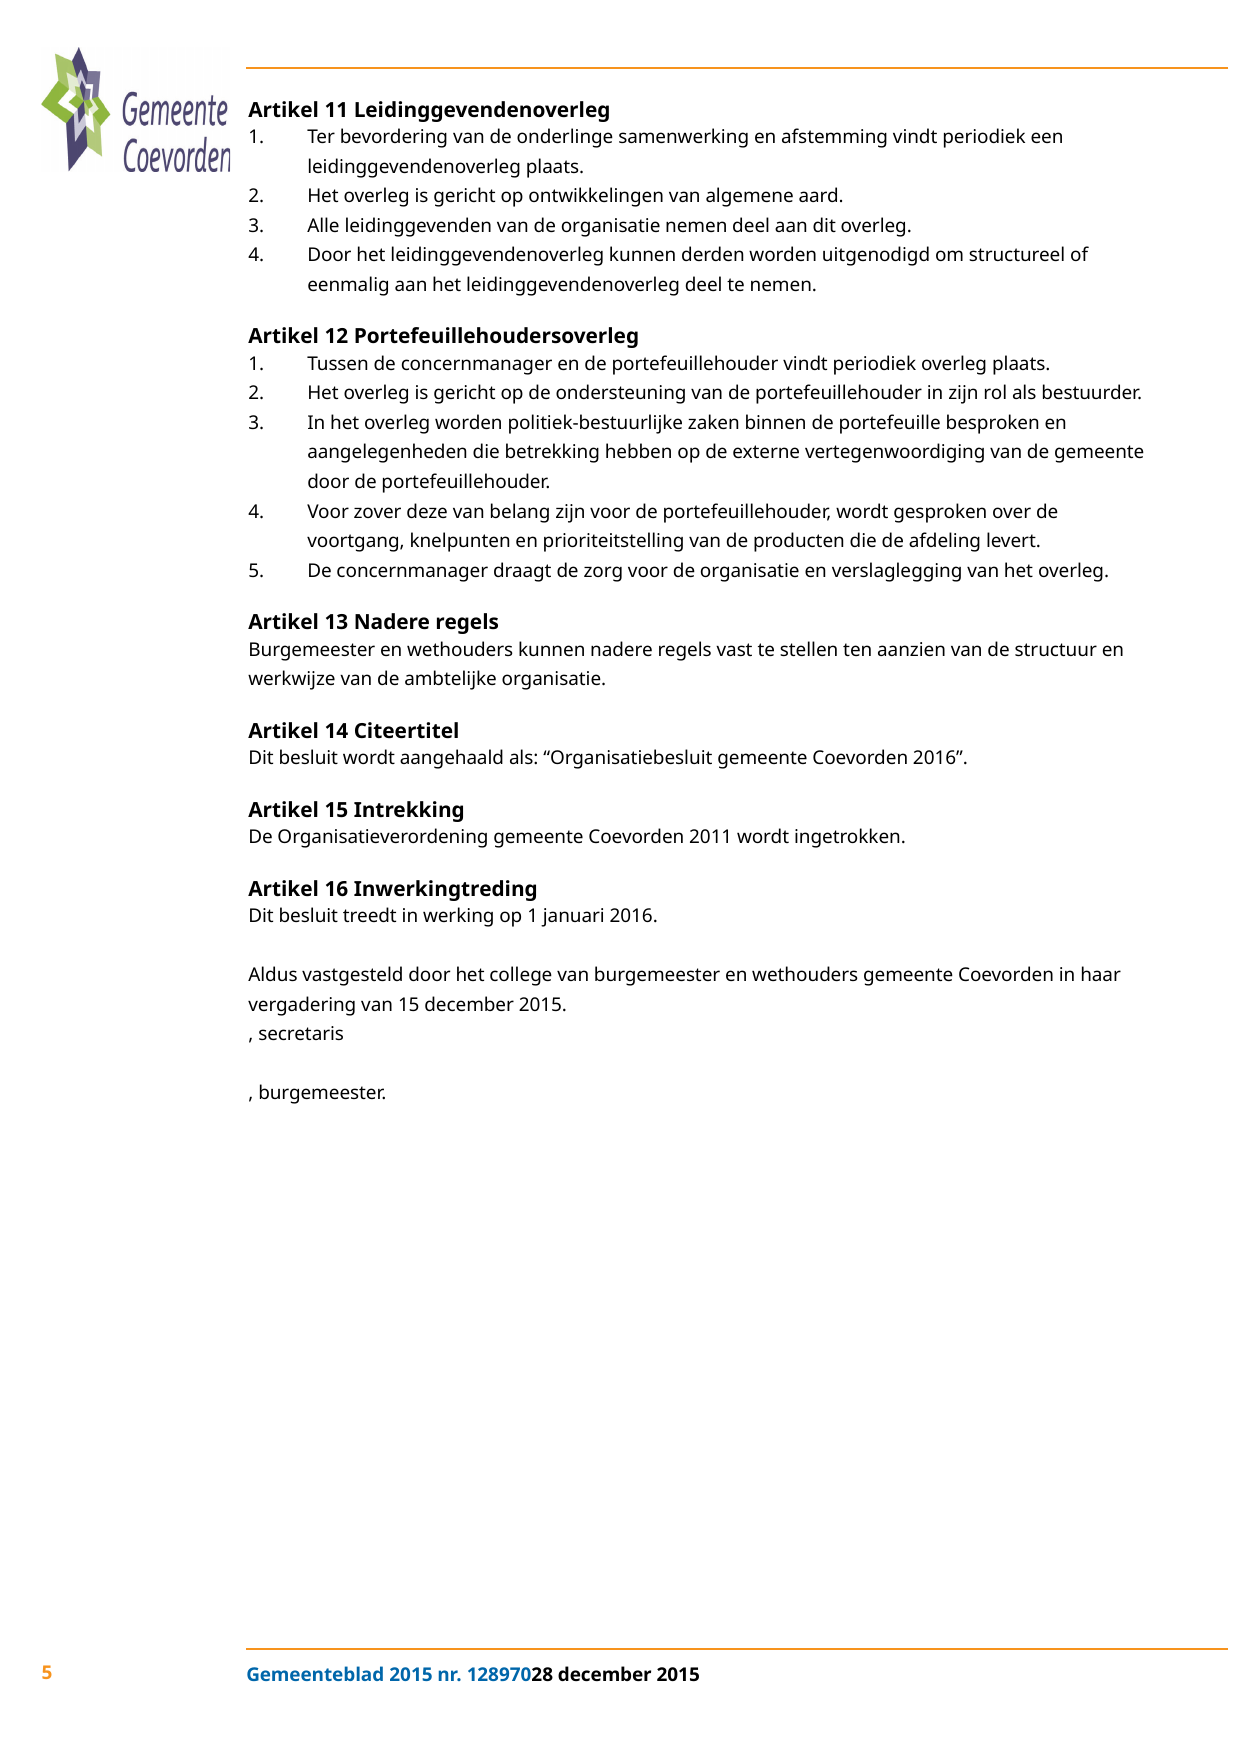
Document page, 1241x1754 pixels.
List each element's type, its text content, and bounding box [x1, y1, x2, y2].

list In het overleg worden politiek-bestuurlijke zaken binnen de portefeuille besproken en aangelegenheden die betrekking hebben op de externe vertegenwoordiging van de gemeente door de portefeuillehouder. [248, 409, 1152, 494]
list Tussen de concernmanager en de portefeuillehouder vindt periodiek overleg plaats. [248, 350, 1152, 376]
text Dit besluit treedt in werking op 1 januari 2016. [248, 902, 1152, 928]
picture [41, 47, 231, 172]
text , secretaris [248, 1020, 1152, 1046]
text Aldus vastgesteld door het college van burgemeester en wethouders gemeente Coevorden in haar vergadering van 15 december 2015. [248, 961, 1152, 1017]
list Het overleg is gericht op ontwikkelingen van algemene aard. [248, 182, 1152, 208]
text Artikel 16 Inwerkingtreding [248, 874, 1152, 902]
text Burgemeester en wethouders kunnen nadere regels vast te stellen ten aanzien van de structuur en werkwijze van de ambtelijke organisatie. [248, 636, 1152, 691]
list Door het leidinggevendenoverleg kunnen derden worden uitgenodigd om structureel of eenmalig aan het leidinggevendenoverleg deel te nemen. [248, 242, 1152, 297]
text , burgemeester. [248, 1079, 1152, 1105]
text Artikel 11 Leidinggevendenoverleg [248, 95, 1152, 123]
text Artikel 13 Nadere regels [248, 607, 1152, 636]
list Ter bevordering van de onderlinge samenwerking en afstemming vindt periodiek een leidinggevendenoverleg plaats. [248, 123, 1152, 178]
list Alle leidinggevenden van de organisatie nemen deel aan dit overleg. [248, 212, 1152, 238]
text Dit besluit wordt aangehaald als: “Organisatiebesluit gemeente Coevorden 2016”. [248, 744, 1152, 770]
list Het overleg is gericht op de ondersteuning van de portefeuillehouder in zijn rol als bestuurder. [248, 379, 1152, 405]
text De Organisatieverordening gemeente Coevorden 2011 wordt ingetrokken. [248, 823, 1152, 849]
list Voor zover deze van belang zijn voor de portefeuillehouder, wordt gesproken over de voortgang, knelpunten en prioriteitstelling van de producten die de afdeling levert. [248, 498, 1152, 553]
list De concernmanager draagt de zorg voor de organisatie en verslaglegging van het overleg. [248, 557, 1152, 583]
text Artikel 15 Intrekking [248, 795, 1152, 823]
text Artikel 12 Portefeuillehoudersoverleg [248, 322, 1152, 350]
text Artikel 14 Citeertitel [248, 716, 1152, 744]
